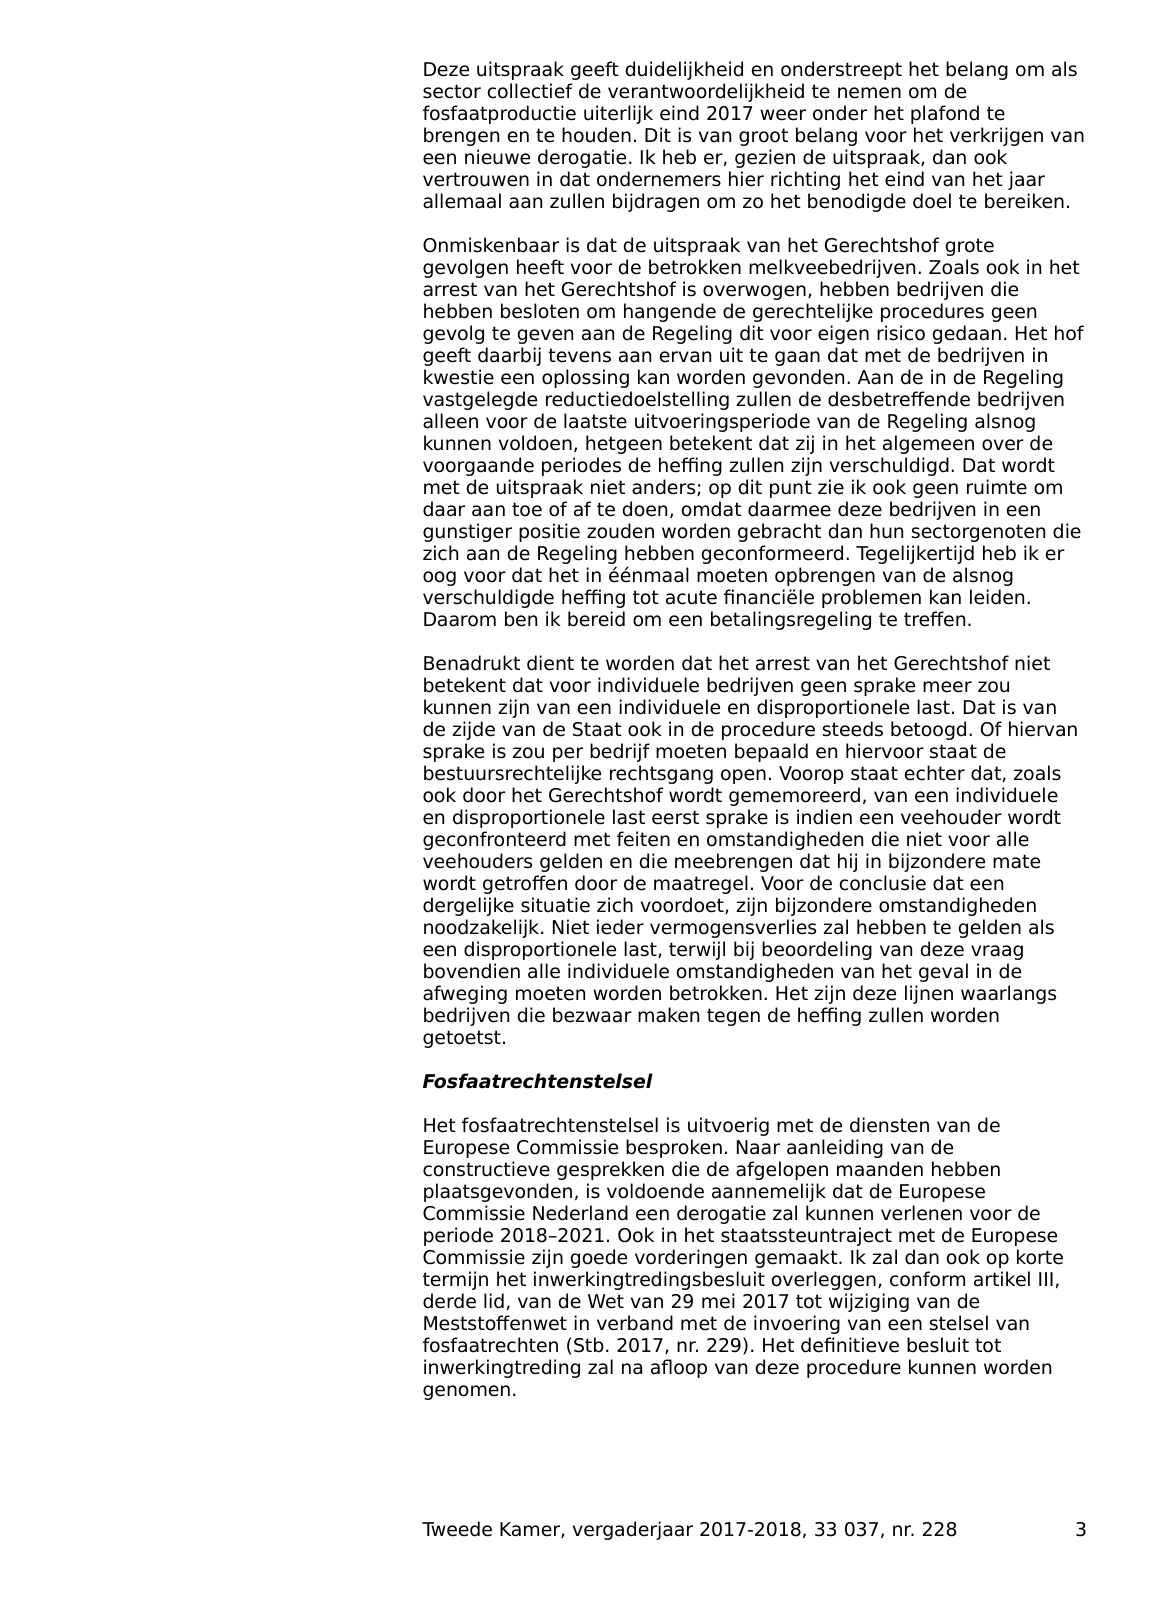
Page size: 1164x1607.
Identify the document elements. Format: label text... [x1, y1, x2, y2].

subtitle Fosfaatrechtenstelsel [422, 1071, 1087, 1093]
text Onmiskenbaar is dat de uitspraak van het Gerechtshof grote gevolgen heeft voor de betrokken melkveebedrijven. Zoals ook in het arrest van het Gerechtshof is overwogen, hebben bedrijven die hebben besloten om hangende de gerechtelijke procedures geen gevolg te geven aan de Regeling dit voor eigen risico gedaan. Het hof geeft daarbij tevens aan ervan uit te gaan dat met de bedrijven in kwestie een oplossing kan worden gevonden. Aan de in de Regeling vastgelegde reductiedoelstelling zullen de desbetreffende bedrijven alleen voor de laatste uitvoeringsperiode van de Regeling alsnog kunnen voldoen, hetgeen betekent dat zij in het algemeen over de voorgaande periodes de heffing zullen zijn verschuldigd. Dat wordt met de uitspraak niet anders; op dit punt zie ik ook geen ruimte om daar aan toe of af te doen, omdat daarmee deze bedrijven in een gunstiger positie zouden worden gebracht dan hun sectorgenoten die zich aan de Regeling hebben geconformeerd. Tegelijkertijd heb ik er oog voor dat het in éénmaal moeten opbrengen van de alsnog verschuldigde heffing tot acute financiële problemen kan leiden. Daarom ben ik bereid om een betalingsregeling te treffen. [422, 235, 1087, 631]
text Het fosfaatrechtenstelsel is uitvoerig met de diensten van de Europese Commissie besproken. Naar aanleiding van de constructieve gesprekken die de afgelopen maanden hebben plaatsgevonden, is voldoende aannemelijk dat de Europese Commissie Nederland een derogatie zal kunnen verlenen voor de periode 2018–2021. Ook in het staatssteuntraject met de Europese Commissie zijn goede vorderingen gemaakt. Ik zal dan ook op korte termijn het inwerkingtredingsbesluit overleggen, conform artikel III, derde lid, van de Wet van 29 mei 2017 tot wijziging van de Meststoffenwet in verband met de invoering van een stelsel van fosfaatrechten (Stb. 2017, nr. 229). Het definitieve besluit tot inwerkingtreding zal na afloop van deze procedure kunnen worden genomen. [422, 1115, 1087, 1401]
text Benadrukt dient te worden dat het arrest van het Gerechtshof niet betekent dat voor individuele bedrijven geen sprake meer zou kunnen zijn van een individuele en disproportionele last. Dat is van de zijde van de Staat ook in de procedure steeds betoogd. Of hiervan sprake is zou per bedrijf moeten bepaald en hiervoor staat de bestuursrechtelijke rechtsgang open. Voorop staat echter dat, zoals ook door het Gerechtshof wordt gememoreerd, van een individuele en disproportionele last eerst sprake is indien een veehouder wordt geconfronteerd met feiten en omstandigheden die niet voor alle veehouders gelden en die meebrengen dat hij in bijzondere mate wordt getroffen door de maatregel. Voor de conclusie dat een dergelijke situatie zich voordoet, zijn bijzondere omstandigheden noodzakelijk. Niet ieder vermogensverlies zal hebben te gelden als een disproportionele last, terwijl bij beoordeling van deze vraag bovendien alle individuele omstandigheden van het geval in de afweging moeten worden betrokken. Het zijn deze lijnen waarlangs bedrijven die bezwaar maken tegen de heffing zullen worden getoetst. [422, 653, 1087, 1048]
text Deze uitspraak geeft duidelijkheid en onderstreept het belang om als sector collectief de verantwoordelijkheid te nemen om de fosfaatproductie uiterlijk eind 2017 weer onder het plafond te brengen en te houden. Dit is van groot belang voor het verkrijgen van een nieuwe derogatie. Ik heb er, gezien de uitspraak, dan ook vertrouwen in dat ondernemers hier richting het eind van het jaar allemaal aan zullen bijdragen om zo het benodigde doel te bereiken. [422, 59, 1087, 213]
